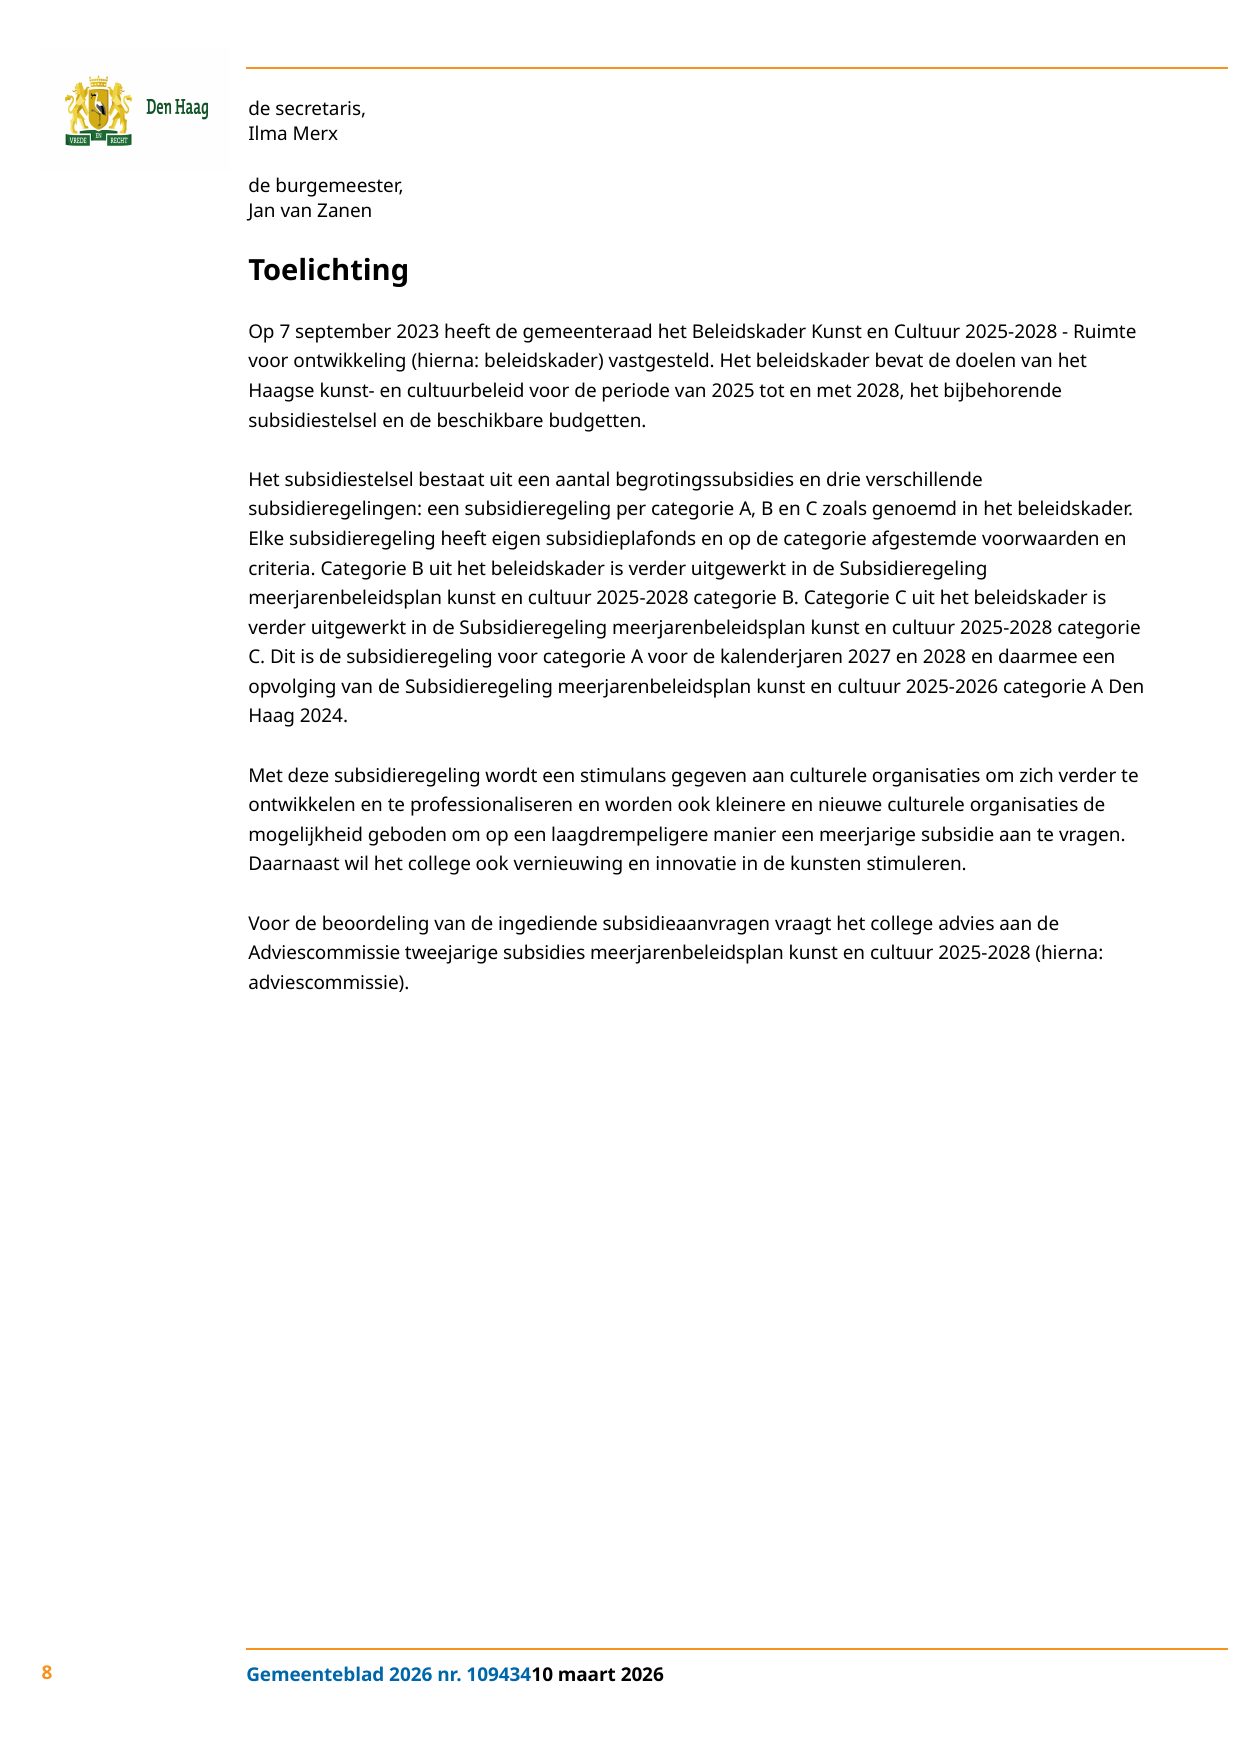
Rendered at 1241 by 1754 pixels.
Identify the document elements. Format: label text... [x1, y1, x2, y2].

text Jan van Zanen [248, 198, 1152, 223]
text Het subsidiestelsel bestaat uit een aantal begrotingssubsidies en drie verschillende subsidieregelingen: een subsidieregeling per categorie A, B en C zoals genoemd in het beleidskader. Elke subsidieregeling heeft eigen subsidieplafonds en op de categorie afgestemde voorwaarden en criteria. Categorie B uit het beleidskader is verder uitgewerkt in de Subsidieregeling meerjarenbeleidsplan kunst en cultuur 2025-2028 categorie B. Categorie C uit het beleidskader is verder uitgewerkt in de Subsidieregeling meerjarenbeleidsplan kunst en cultuur 2025-2028 categorie C. Dit is de subsidieregeling voor categorie A voor de kalenderjaren 2027 en 2028 en daarmee een opvolging van de Subsidieregeling meerjarenbeleidsplan kunst en cultuur 2025-2026 categorie A Den Haag 2024. [248, 466, 1152, 728]
text Ilma Merx [248, 121, 1152, 146]
text Toelichting [248, 249, 1152, 289]
text Op 7 september 2023 heeft de gemeenteraad het Beleidskader Kunst en Cultuur 2025-2028 - Ruimte voor ontwikkeling (hierna: beleidskader) vastgesteld. Het beleidskader bevat de doelen van het Haagse kunst- en cultuurbeleid voor de periode van 2025 tot en met 2028, het bijbehorende subsidiestelsel en de beschikbare budgetten. [248, 318, 1152, 432]
text de burgemeester, [248, 172, 1152, 198]
picture [41, 47, 231, 172]
text Met deze subsidieregeling wordt een stimulans gegeven aan culturele organisaties om zich verder te ontwikkelen en te professionaliseren en worden ook kleinere en nieuwe culturele organisaties de mogelijkheid geboden om op een laagdrempeligere manier een meerjarige subsidie aan te vragen. Daarnaast wil het college ook vernieuwing en innovatie in de kunsten stimuleren. [248, 762, 1152, 876]
text de secretaris, [248, 95, 1152, 121]
text Voor de beoordeling van de ingediende subsidieaanvragen vraagt het college advies aan de Adviescommissie tweejarige subsidies meerjarenbeleidsplan kunst en cultuur 2025-2028 (hierna: adviescommissie). [248, 910, 1152, 994]
